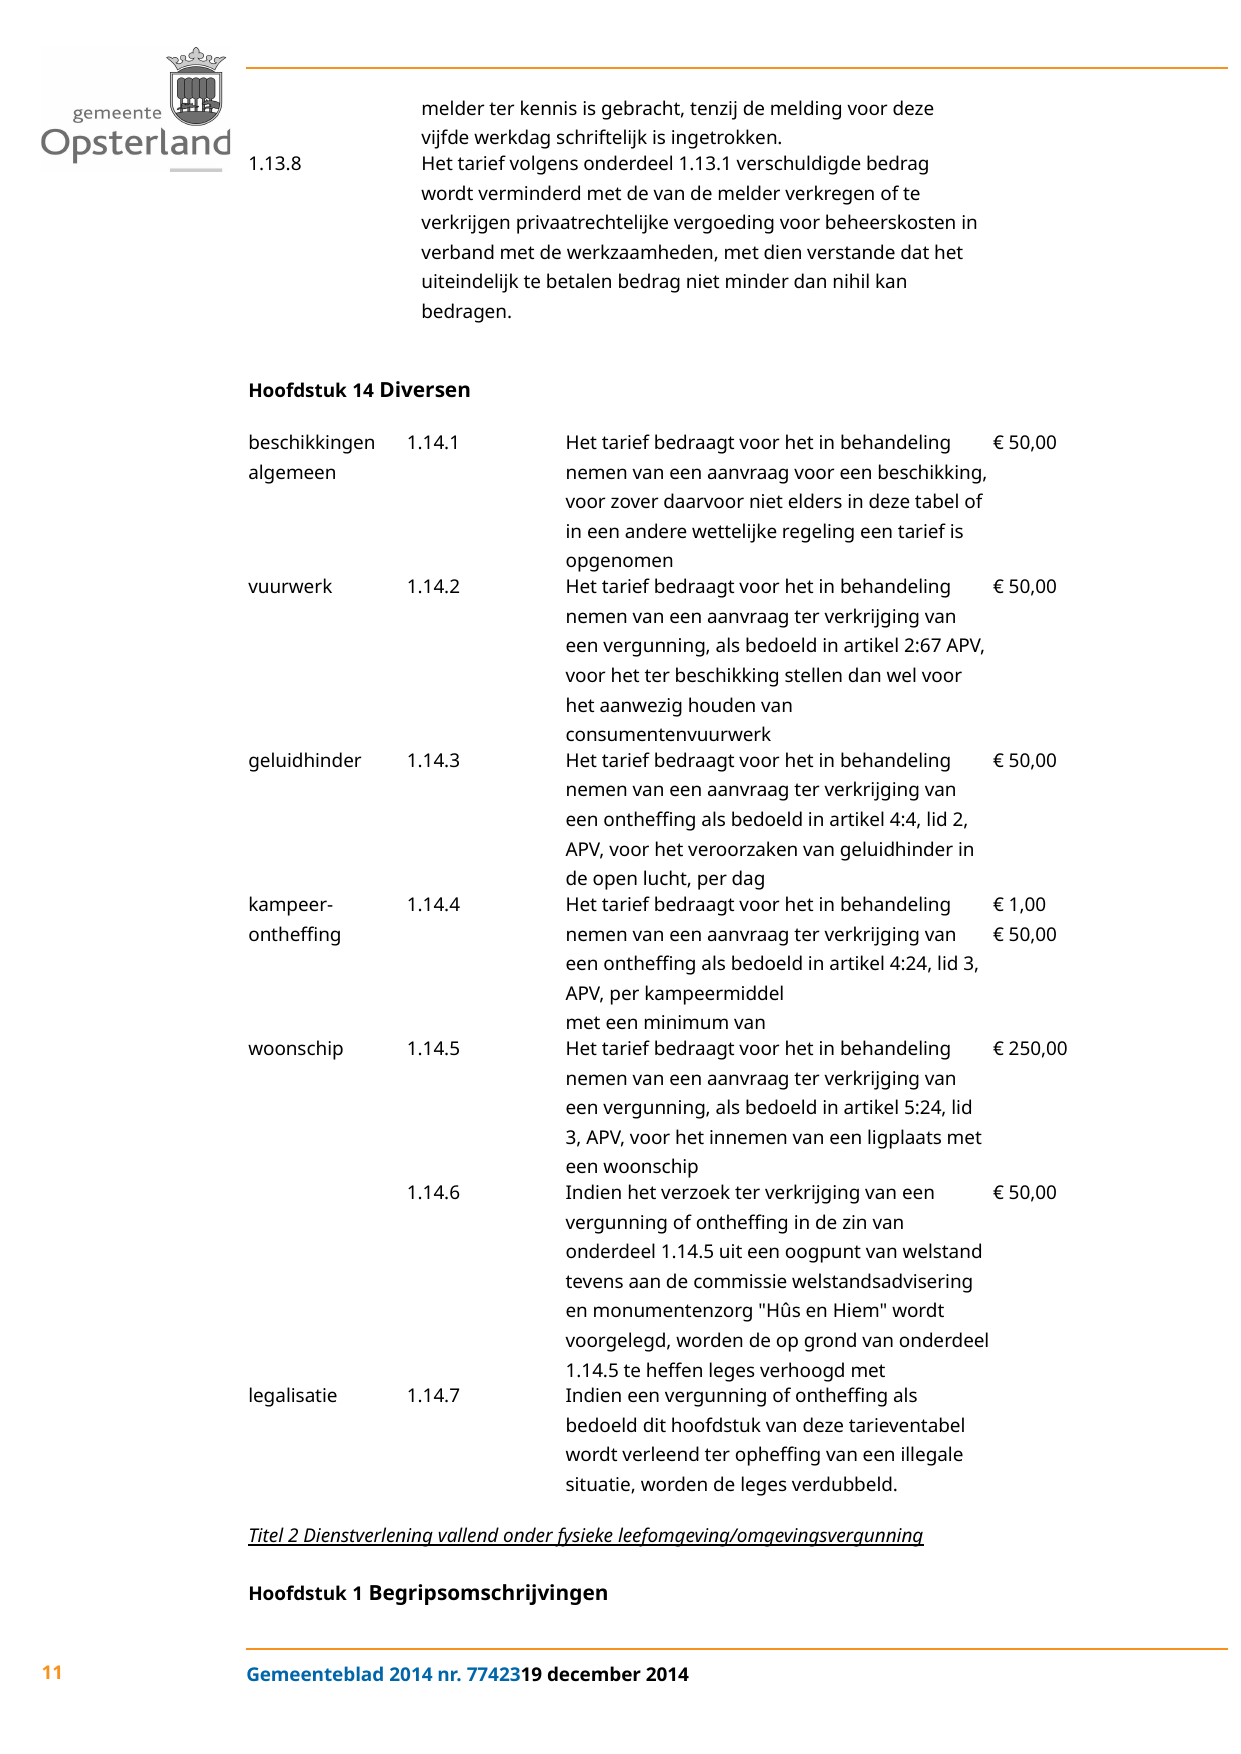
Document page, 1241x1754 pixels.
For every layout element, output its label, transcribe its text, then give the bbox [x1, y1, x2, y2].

table_cell € 50,00 [993, 574, 1152, 747]
table_cell € 1,00 € 50,00 [993, 891, 1152, 1035]
table_cell 1.14.7 [407, 1383, 565, 1497]
table_cell 1.14.5 [407, 1035, 565, 1179]
table_cell legalisatie [248, 1383, 407, 1497]
table_cell [993, 1383, 1152, 1497]
text Hoofdstuk 14 Diversen [248, 375, 1152, 404]
table_cell [248, 1179, 407, 1382]
table_cell geluidhinder [248, 747, 407, 891]
table_cell € 50,00 [993, 1179, 1152, 1382]
table_cell Het tarief bedraagt voor het in behandeling nemen van een aanvraag ter verkrijging van een vergunning, als bedoeld in artikel 5:24, lid 3, APV, voor het innemen van een ligplaats met een woonschip [565, 1035, 993, 1179]
table_cell Het tarief bedraagt voor het in behandeling nemen van een aanvraag ter verkrijging van een ontheffing als bedoeld in artikel 4:24, lid 3, APV, per kampeermiddel met een minimum van [565, 891, 993, 1035]
table_cell [979, 95, 1152, 150]
table_header 1.14.1 [407, 429, 565, 573]
table_header Het tarief bedraagt voor het in behandeling nemen van een aanvraag voor een beschikking, voor zover daarvoor niet elders in deze tabel of in een andere wettelijke regeling een tarief is opgenomen [565, 429, 993, 573]
table_cell melder ter kennis is gebracht, tenzij de melding voor deze vijfde werkdag schriftelijk is ingetrokken. [421, 95, 978, 150]
picture [41, 47, 231, 172]
table_cell Het tarief volgens onderdeel 1.13.1 verschuldigde bedrag wordt verminderd met de van de melder verkregen of te verkrijgen privaatrechtelijke vergoeding voor beheerskosten in verband met de werkzaamheden, met dien verstande dat het uiteindelijk te betalen bedrag niet minder dan nihil kan bedragen. [421, 150, 978, 324]
table_cell Indien het verzoek ter verkrijging van een vergunning of ontheffing in de zin van onderdeel 1.14.5 uit een oogpunt van welstand tevens aan de commissie welstandsadvisering en monumentenzorg "Hûs en Hiem" wordt voorgelegd, worden de op grond van onderdeel 1.14.5 te heffen leges verhoogd met [565, 1179, 993, 1382]
table_header € 50,00 [993, 429, 1152, 573]
table_cell € 250,00 [993, 1035, 1152, 1179]
table_cell Het tarief bedraagt voor het in behandeling nemen van een aanvraag ter verkrijging van een ontheffing als bedoeld in artikel 4:4, lid 2, APV, voor het veroorzaken van geluidhinder in de open lucht, per dag [565, 747, 993, 891]
table_cell Indien een vergunning of ontheffing als bedoeld dit hoofdstuk van deze tarieventabel wordt verleend ter opheffing van een illegale situatie, worden de leges verdubbeld. [565, 1383, 993, 1497]
table_cell 1.14.6 [407, 1179, 565, 1382]
table_cell kampeer- ontheffing [248, 891, 407, 1035]
table_cell [979, 150, 1152, 324]
table_cell 1.14.2 [407, 574, 565, 747]
table_cell woonschip [248, 1035, 407, 1179]
table_header beschikkingen algemeen [248, 429, 407, 573]
table_cell 1.13.8 [248, 150, 421, 324]
table_cell [248, 95, 421, 150]
table_cell 1.14.3 [407, 747, 565, 891]
table_cell Het tarief bedraagt voor het in behandeling nemen van een aanvraag ter verkrijging van een vergunning, als bedoeld in artikel 2:67 APV, voor het ter beschikking stellen dan wel voor het aanwezig houden van consumentenvuurwerk [565, 574, 993, 747]
table_cell 1.14.4 [407, 891, 565, 1035]
table_cell € 50,00 [993, 747, 1152, 891]
text Hoofdstuk 1 Begripsomschrijvingen [248, 1578, 1152, 1606]
table_cell vuurwerk [248, 574, 407, 747]
text Titel 2 Dienstverlening vallend onder fysieke leefomgeving/omgevingsvergunning [248, 1523, 1152, 1548]
